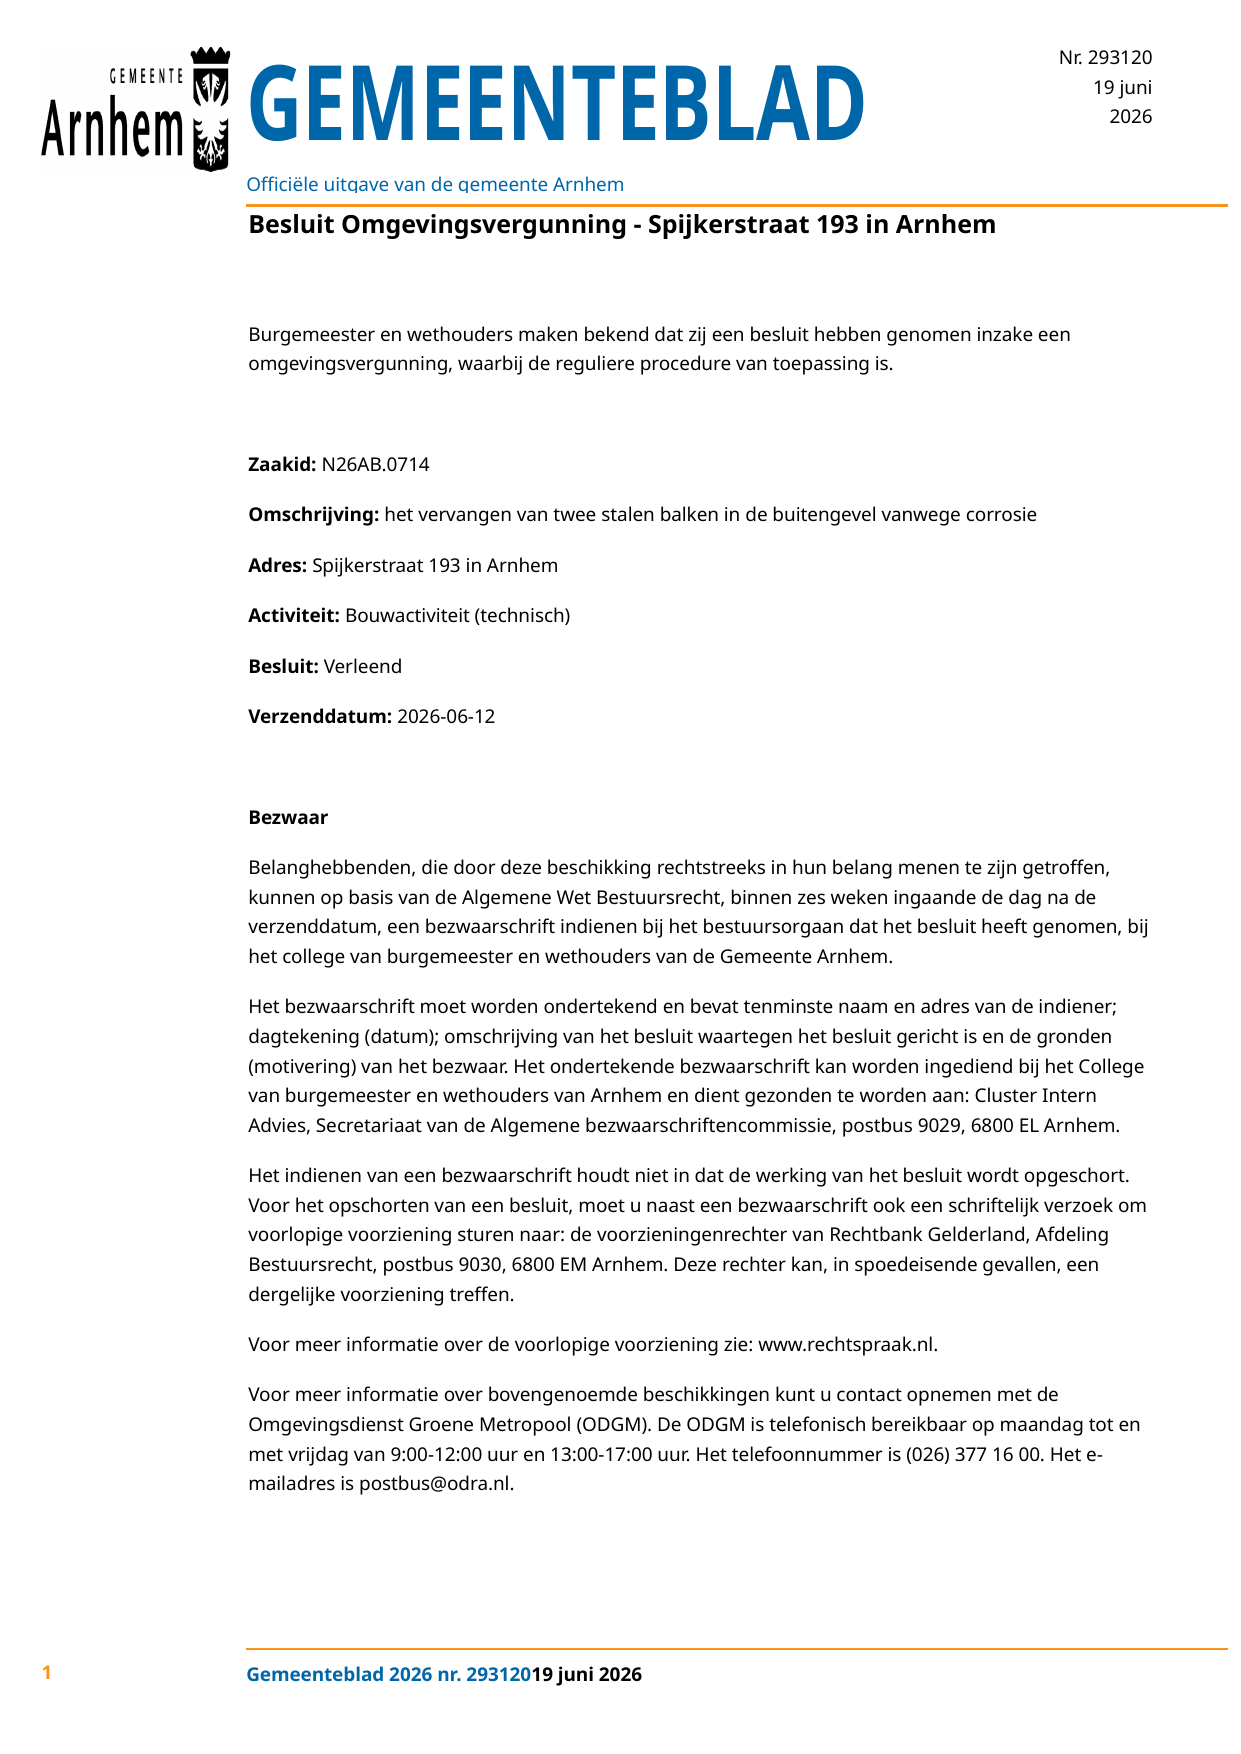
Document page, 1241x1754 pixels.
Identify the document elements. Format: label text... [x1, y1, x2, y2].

text Voor meer informatie over de voorlopige voorziening zie: www.rechtspraak.nl. [248, 1331, 1152, 1357]
text Burgemeester en wethouders maken bekend dat zij een besluit hebben genomen inzake een omgevingsvergunning, waarbij de reguliere procedure van toepassing is. [248, 321, 1152, 376]
text Bezwaar [248, 804, 1152, 830]
text Belanghebbenden, die door deze beschikking rechtstreeks in hun belang menen te zijn getroffen, kunnen op basis van de Algemene Wet Bestuursrecht, binnen zes weken ingaande de dag na de verzenddatum, een bezwaarschrift indienen bij het bestuursorgaan dat het besluit heeft genomen, bij het college van burgemeester en wethouders van de Gemeente Arnhem. [248, 854, 1152, 969]
text Het indienen van een bezwaarschrift houdt niet in dat de werking van het besluit wordt opgeschort. Voor het opschorten van een besluit, moet u naast een bezwaarschrift ook een schriftelijk verzoek om voorlopige voorziening sturen naar: de voorzieningenrechter van Rechtbank Gelderland, Afdeling Bestuursrecht, postbus 9030, 6800 EM Arnhem. Deze rechter kan, in spoedeisende gevallen, een dergelijke voorziening treffen. [248, 1162, 1152, 1306]
text Voor meer informatie over bovengenoemde beschikkingen kunt u contact opnemen met de Omgevingsdienst Groene Metropool (ODGM). De ODGM is telefonisch bereikbaar op maandag tot en met vrijdag van 9:00-12:00 uur en 13:00-17:00 uur. Het telefoonnummer is (026) 377 16 00. Het e-mailadres is postbus@odra.nl. [248, 1382, 1152, 1496]
picture [41, 47, 231, 172]
text Besluit Omgevingsvergunning - Spijkerstraat 193 in Arnhem [248, 207, 1152, 241]
text Zaakid: N26AB.0714 [248, 451, 1152, 477]
text Besluit: Verleend [248, 653, 1152, 678]
text Adres: Spijkerstraat 193 in Arnhem [248, 552, 1152, 578]
text Activiteit: Bouwactiviteit (technisch) [248, 602, 1152, 628]
text Verzenddatum: 2026-06-12 [248, 703, 1152, 729]
text Het bezwaarschrift moet worden ondertekend en bevat tenminste naam en adres van de indiener; dagtekening (datum); omschrijving van het besluit waartegen het besluit gericht is en de gronden (motivering) van het bezwaar. Het ondertekende bezwaarschrift kan worden ingediend bij het College van burgemeester en wethouders van Arnhem en dient gezonden te worden aan: Cluster Intern Advies, Secretariaat van de Algemene bezwaarschriftencommissie, postbus 9029, 6800 EL Arnhem. [248, 994, 1152, 1138]
text Omschrijving: het vervangen van twee stalen balken in de buitengevel vanwege corrosie [248, 502, 1152, 527]
